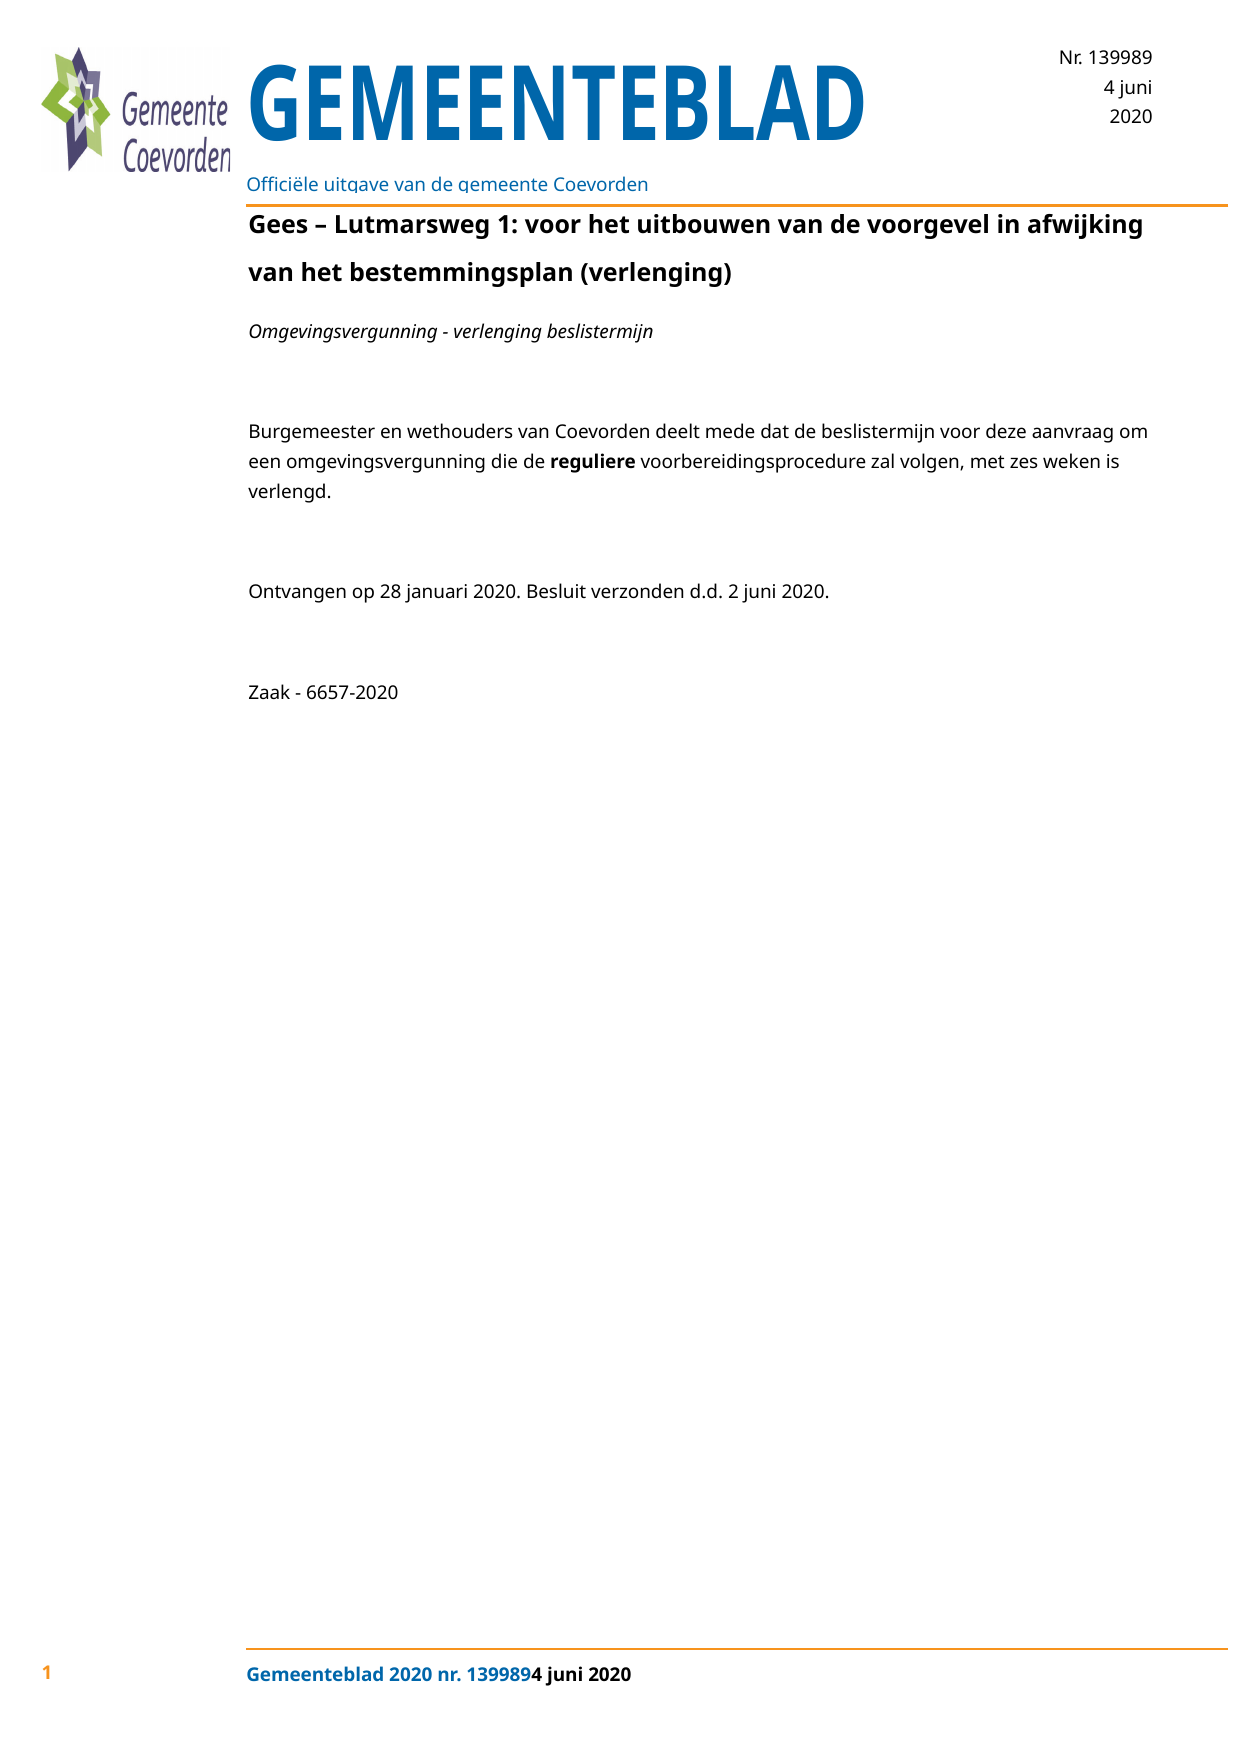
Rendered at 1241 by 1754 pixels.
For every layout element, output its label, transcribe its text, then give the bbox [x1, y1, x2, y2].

text Burgemeester en wethouders van Coevorden deelt mede dat de beslistermijn voor deze aanvraag om een omgevingsvergunning die de reguliere voorbereidingsprocedure zal volgen, met zes weken is verlengd. [248, 419, 1152, 504]
picture [41, 47, 231, 172]
text Gees – Lutmarsweg 1: voor het uitbouwen van de voorgevel in afwijking van het bestemmingsplan (verlenging) [248, 207, 1152, 288]
text Ontvangen op 28 januari 2020. Besluit verzonden d.d. 2 juni 2020. [248, 579, 1152, 604]
text Zaak - 6657-2020 [248, 679, 1152, 705]
text Omgevingsvergunning - verlenging beslistermijn [248, 318, 1152, 344]
